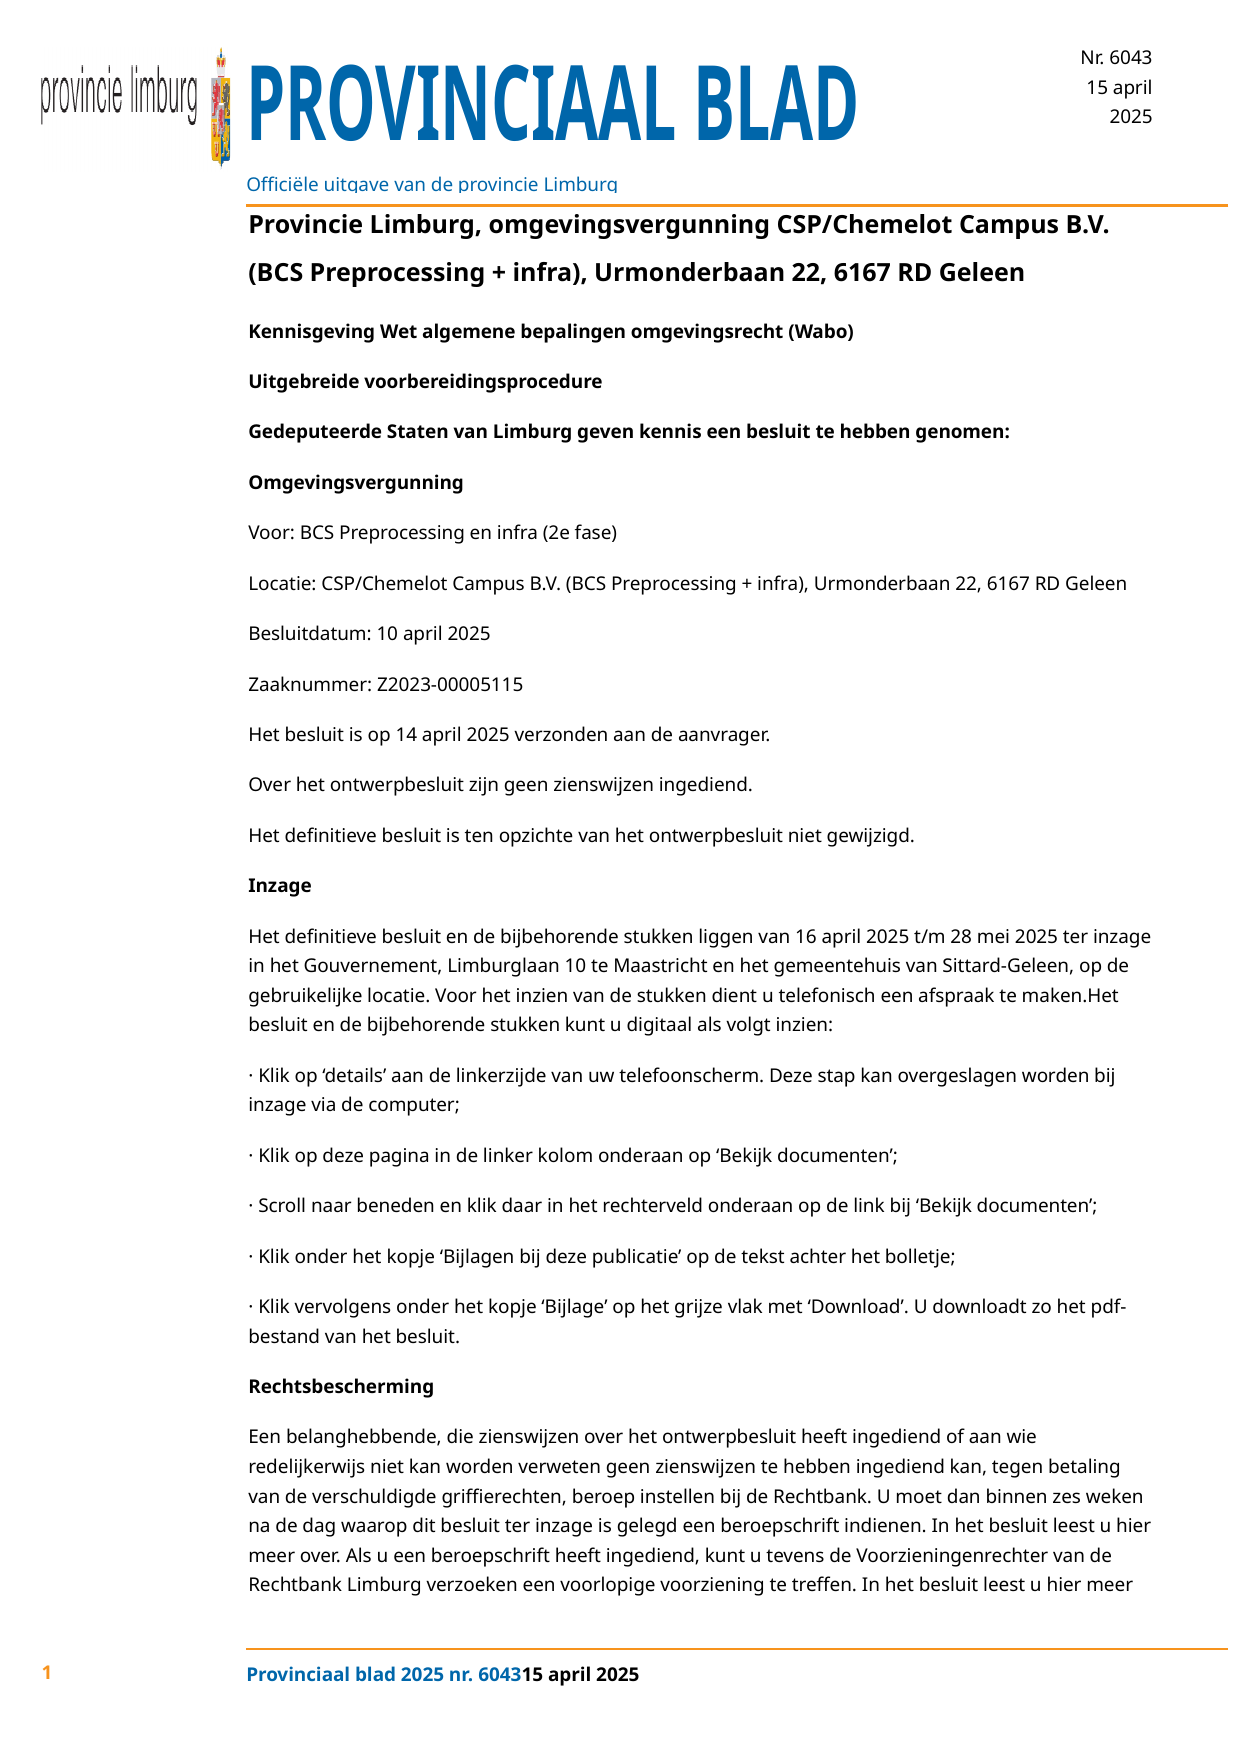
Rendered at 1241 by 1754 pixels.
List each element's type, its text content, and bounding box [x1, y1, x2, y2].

text Gedeputeerde Staten van Limburg geven kennis een besluit te hebben genomen: [248, 419, 1152, 444]
text Locatie: CSP/Chemelot Campus B.V. (BCS Preprocessing + infra), Urmonderbaan 22, 6167 RD Geleen [248, 570, 1152, 596]
text Het definitieve besluit is ten opzichte van het ontwerpbesluit niet gewijzigd. [248, 822, 1152, 848]
text Inzage [248, 872, 1152, 898]
text · Klik op deze pagina in de linker kolom onderaan op ‘Bekijk documenten’; [248, 1142, 1152, 1168]
text Voor: BCS Preprocessing en infra (2e fase) [248, 519, 1152, 545]
text · Klik onder het kopje ‘Bijlagen bij deze publicatie’ op de tekst achter het bolletje; [248, 1243, 1152, 1269]
text Een belanghebbende, die zienswijzen over het ontwerpbesluit heeft ingediend of aan wie redelijkerwijs niet kan worden verweten geen zienswijzen te hebben ingediend kan, tegen betaling van de verschuldigde griffierechten, beroep instellen bij de Rechtbank. U moet dan binnen zes weken na de dag waarop dit besluit ter inzage is gelegd een beroepschrift indienen. In het besluit leest u hier meer over. Als u een beroepschrift heeft ingediend, kunt u tevens de Voorzieningenrechter van de Rechtbank Limburg verzoeken een voorlopige voorziening te treffen. In het besluit leest u hier meer [248, 1424, 1152, 1597]
text Besluitdatum: 10 april 2025 [248, 620, 1152, 646]
text Over het ontwerpbesluit zijn geen zienswijzen ingediend. [248, 772, 1152, 797]
text Kennisgeving Wet algemene bepalingen omgevingsrecht (Wabo) [248, 318, 1152, 344]
text · Klik vervolgens onder het kopje ‘Bijlage’ op het grijze vlak met ‘Download’. U downloadt zo het pdf-bestand van het besluit. [248, 1293, 1152, 1349]
text Provincie Limburg, omgevingsvergunning CSP/Chemelot Campus B.V. (BCS Preprocessing + infra), Urmonderbaan 22, 6167 RD Geleen [248, 207, 1152, 288]
picture [41, 47, 231, 172]
text · Scroll naar beneden en klik daar in het rechterveld onderaan op de link bij ‘Bekijk documenten’; [248, 1192, 1152, 1218]
text · Klik op ‘details’ aan de linkerzijde van uw telefoonscherm. Deze stap kan overgeslagen worden bij inzage via de computer; [248, 1062, 1152, 1117]
text Omgevingsvergunning [248, 469, 1152, 495]
text Zaaknummer: Z2023-00005115 [248, 671, 1152, 697]
text Het definitieve besluit en de bijbehorende stukken liggen van 16 april 2025 t/m 28 mei 2025 ter inzage in het Gouvernement, Limburglaan 10 te Maastricht en het gemeentehuis van Sittard-Geleen, op de gebruikelijke locatie. Voor het inzien van de stukken dient u telefonisch een afspraak te maken.Het besluit en de bijbehorende stukken kunt u digitaal als volgt inzien: [248, 923, 1152, 1037]
text Rechtsbescherming [248, 1373, 1152, 1399]
text Uitgebreide voorbereidingsprocedure [248, 368, 1152, 394]
text Het besluit is op 14 april 2025 verzonden aan de aanvrager. [248, 721, 1152, 747]
